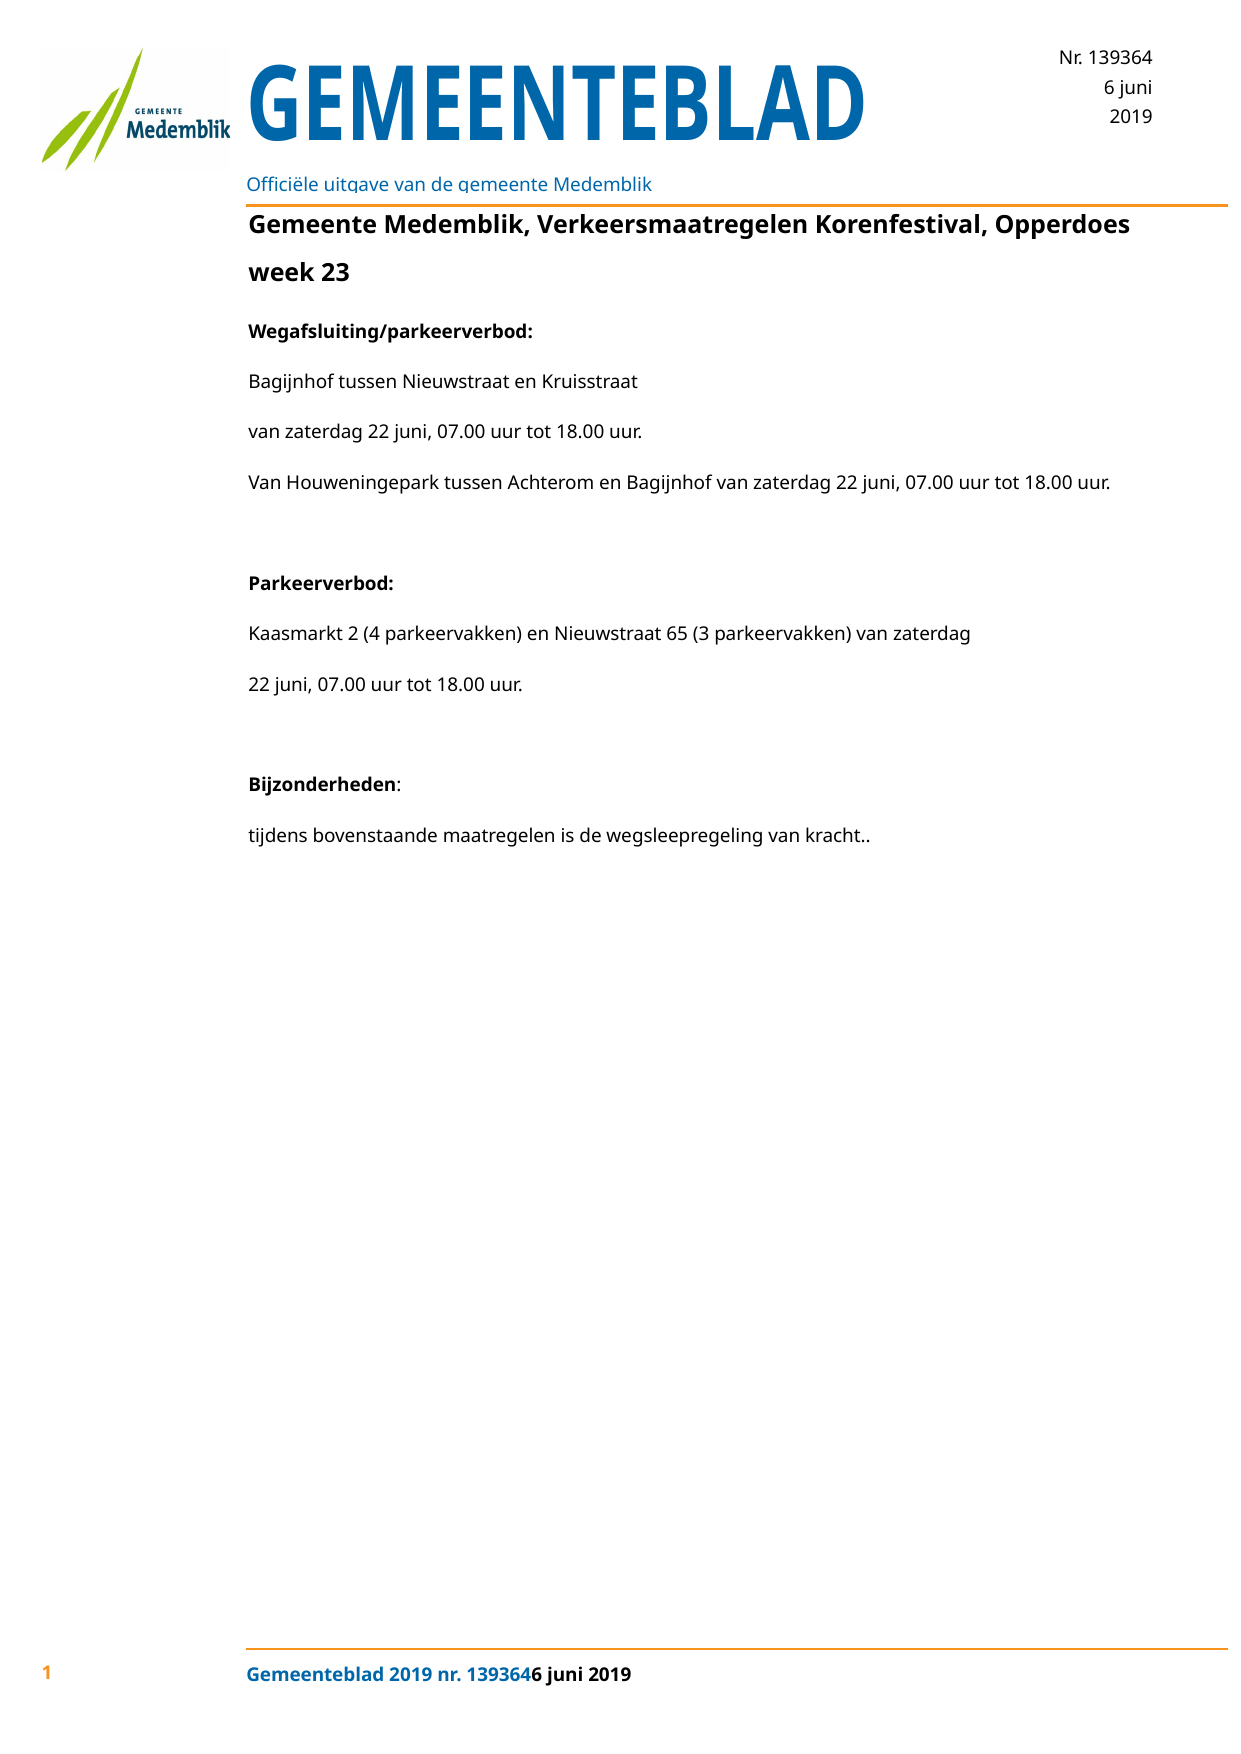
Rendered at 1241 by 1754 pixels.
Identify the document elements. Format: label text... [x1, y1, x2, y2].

text Parkeerverbod: [248, 570, 1152, 596]
text Bagijnhof tussen Nieuwstraat en Kruisstraat [248, 368, 1152, 394]
picture [41, 47, 231, 172]
text Gemeente Medemblik, Verkeersmaatregelen Korenfestival, Opperdoes week 23 [248, 207, 1152, 288]
text Kaasmarkt 2 (4 parkeervakken) en Nieuwstraat 65 (3 parkeervakken) van zaterdag [248, 620, 1152, 646]
text Van Houweningepark tussen Achterom en Bagijnhof van zaterdag 22 juni, 07.00 uur tot 18.00 uur. [248, 469, 1152, 495]
text Wegafsluiting/parkeerverbod: [248, 318, 1152, 344]
text 22 juni, 07.00 uur tot 18.00 uur. [248, 671, 1152, 697]
text tijdens bovenstaande maatregelen is de wegsleepregeling van kracht.. [248, 822, 1152, 848]
text van zaterdag 22 juni, 07.00 uur tot 18.00 uur. [248, 419, 1152, 444]
text Bijzonderheden: [248, 772, 1152, 797]
